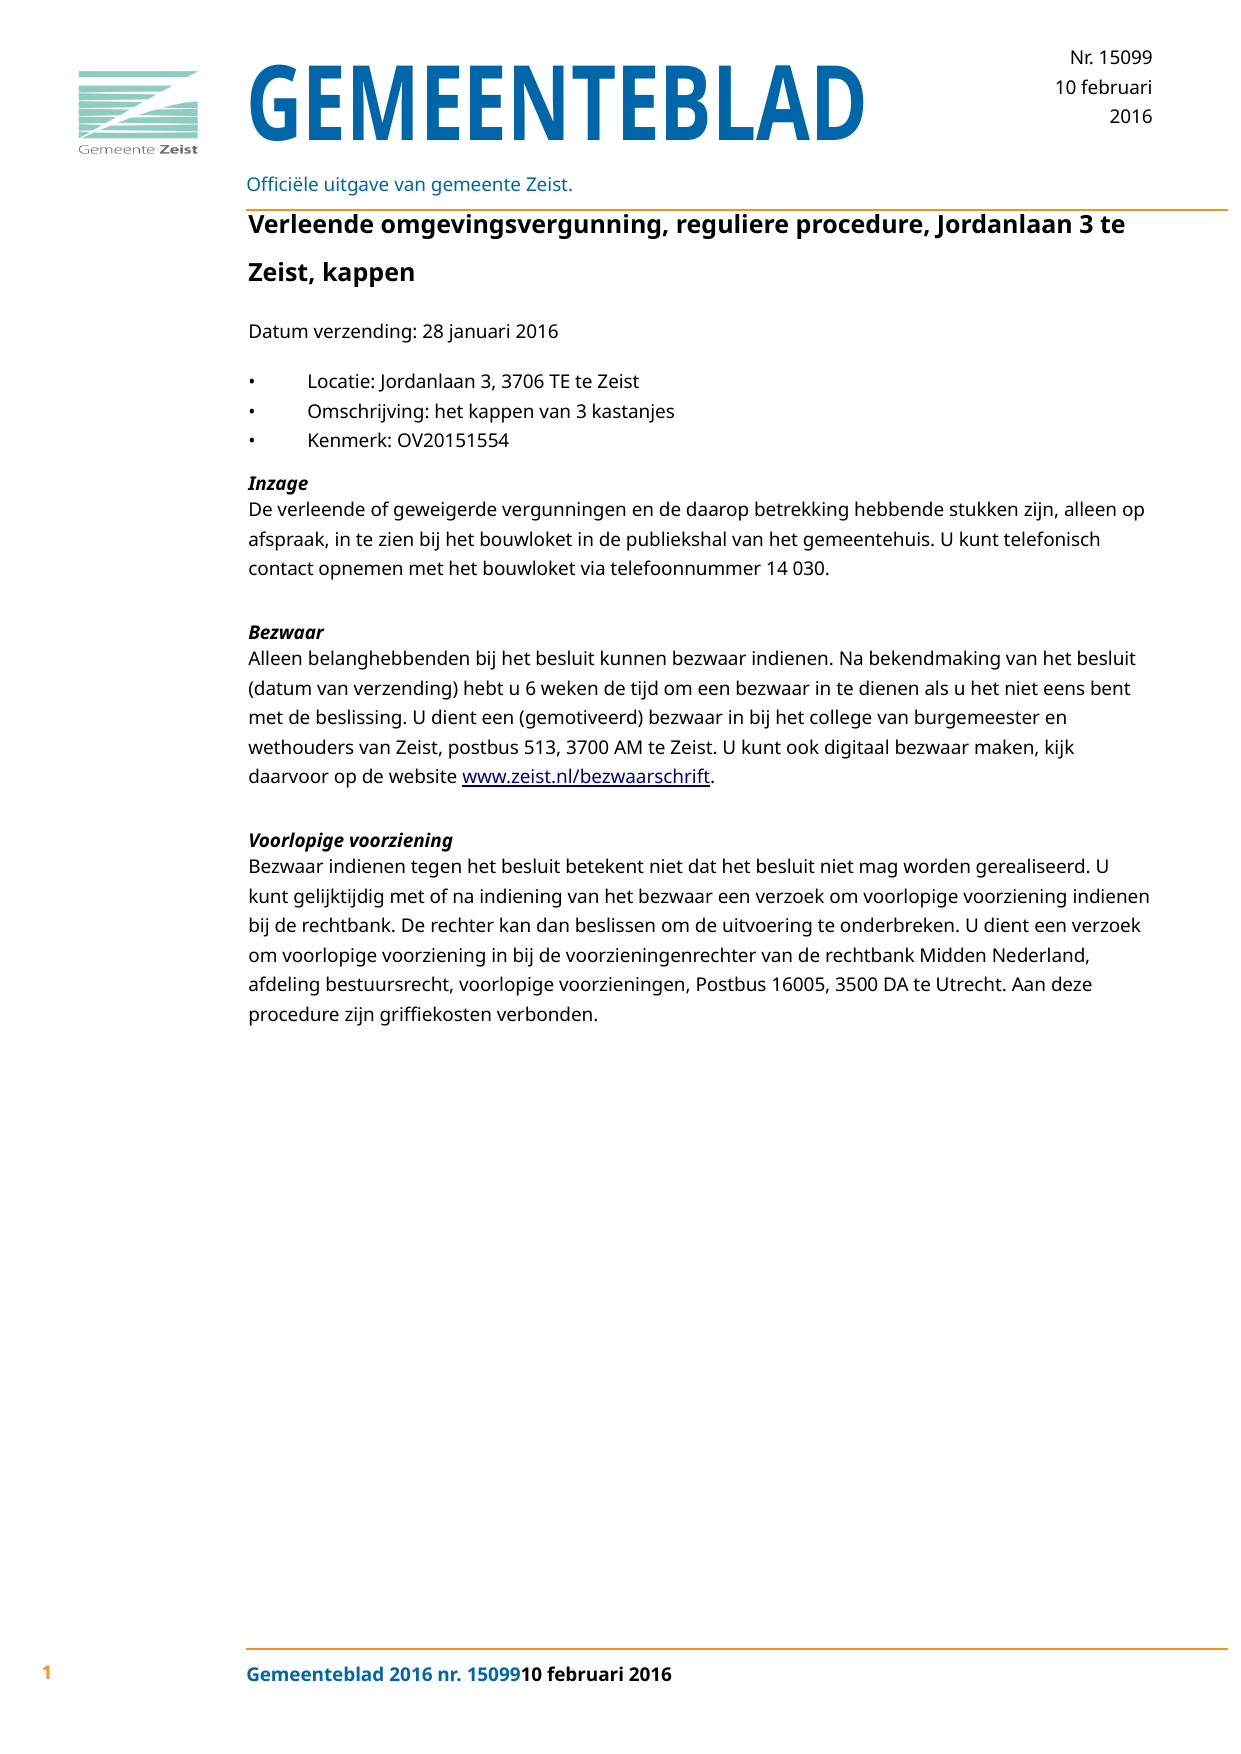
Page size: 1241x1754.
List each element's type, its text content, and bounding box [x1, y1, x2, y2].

picture [41, 47, 231, 172]
text Alleen belanghebbenden bij het besluit kunnen bezwaar indienen. Na bekendmaking van het besluit (datum van verzending) hebt u 6 weken de tijd om een bezwaar in te dienen als u het niet eens bent met de beslissing. U dient een (gemotiveerd) bezwaar in bij het college van burgemeester en wethouders van Zeist, postbus 513, 3700 AM te Zeist. U kunt ook digitaal bezwaar maken, kijk daarvoor op de website www.zeist.nl/bezwaarschrift. [248, 645, 1152, 789]
text Bezwaar [248, 619, 1152, 645]
text Inzage [248, 471, 1152, 496]
list Kenmerk: OV20151554 [248, 427, 1152, 453]
text Verleende omgevingsvergunning, reguliere procedure, Jordanlaan 3 te Zeist, kappen [248, 211, 1152, 288]
list Omschrijving: het kappen van 3 kastanjes [248, 398, 1152, 424]
text Voorlopige voorziening [248, 827, 1152, 853]
text De verleende of geweigerde vergunningen en de daarop betrekking hebbende stukken zijn, alleen op afspraak, in te zien bij het bouwloket in de publiekshal van het gemeentehuis. U kunt telefonisch contact opnemen met het bouwloket via telefoonnummer 14 030. [248, 496, 1152, 581]
text Datum verzending: 28 januari 2016 [248, 318, 1152, 344]
list Locatie: Jordanlaan 3, 3706 TE te Zeist [248, 368, 1152, 394]
text Bezwaar indienen tegen het besluit betekent niet dat het besluit niet mag worden gerealiseerd. U kunt gelijktijdig met of na indiening van het bezwaar een verzoek om voorlopige voorziening indienen bij de rechtbank. De rechter kan dan beslissen om de uitvoering te onderbreken. U dient een verzoek om voorlopige voorziening in bij de voorzieningenrechter van de rechtbank Midden Nederland, afdeling bestuursrecht, voorlopige voorzieningen, Postbus 16005, 3500 DA te Utrecht. Aan deze procedure zijn griffiekosten verbonden. [248, 853, 1152, 1027]
